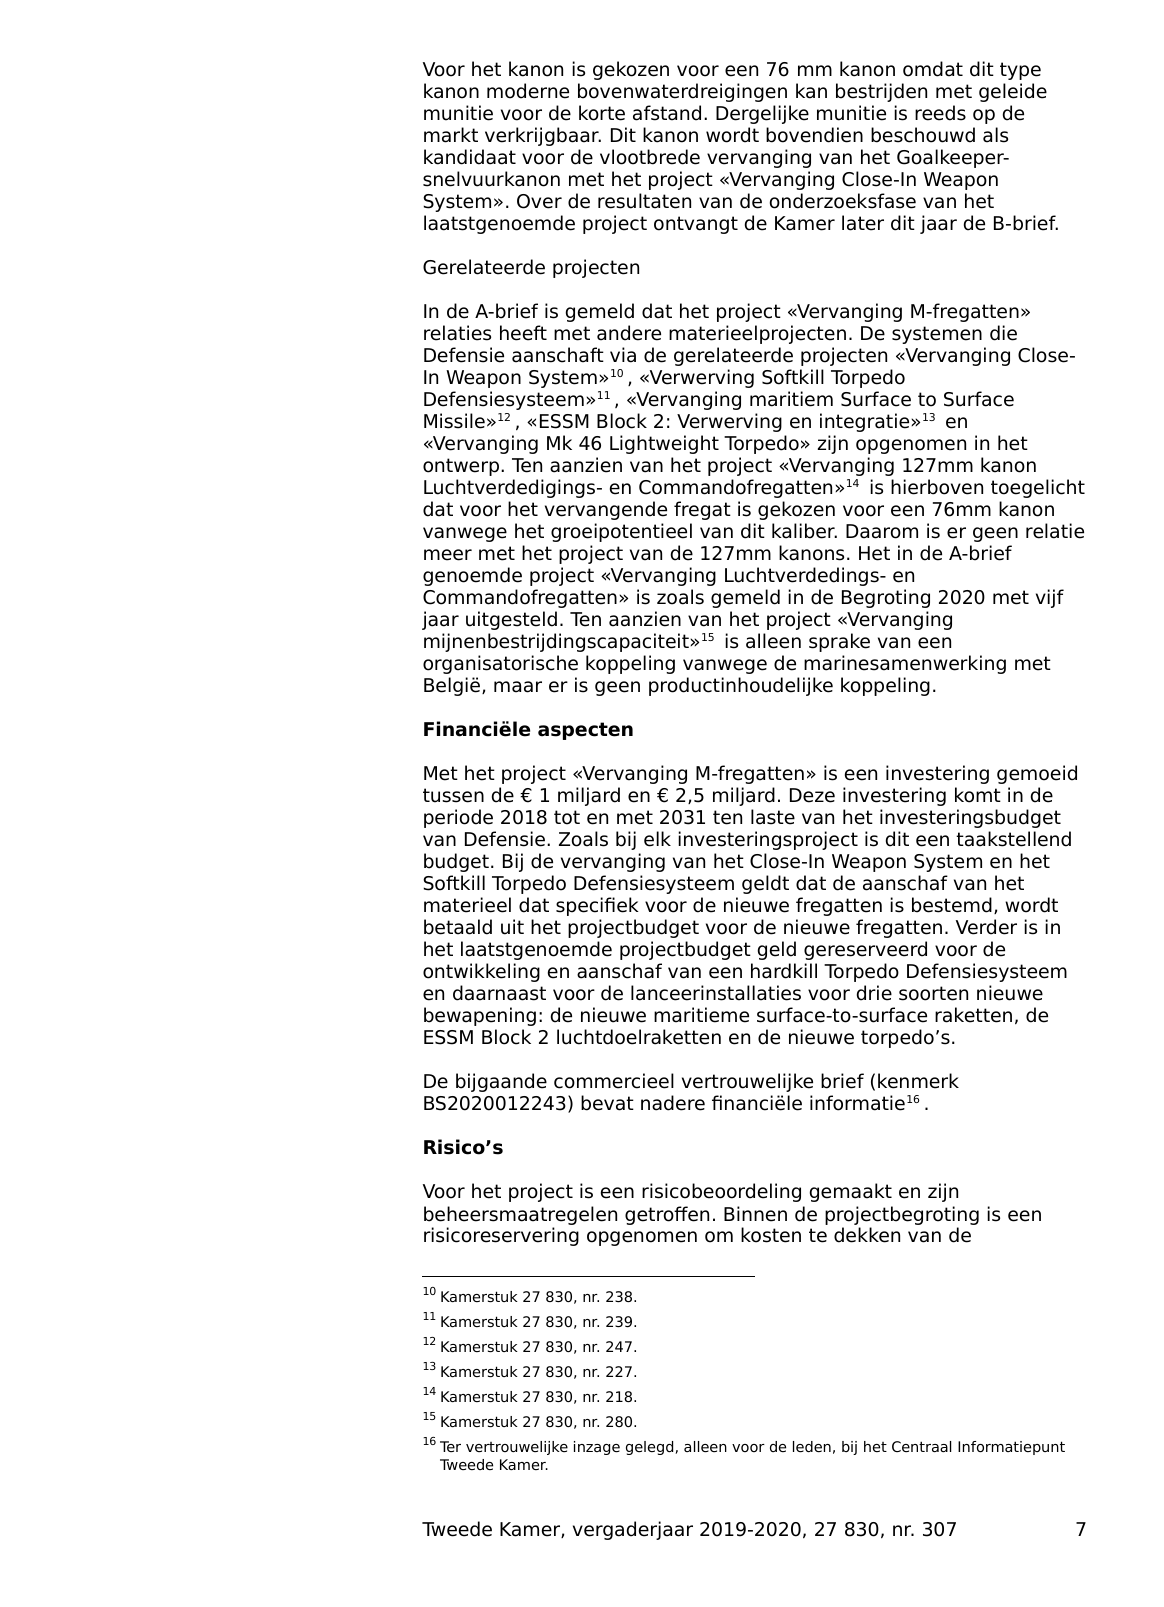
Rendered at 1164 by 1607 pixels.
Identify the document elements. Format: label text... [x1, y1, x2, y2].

text Kamerstuk 27 830, nr. 227. [422, 1360, 1087, 1382]
text Voor het project is een risicobeoordeling gemaakt en zijn beheersmaatregelen getroffen. Binnen de projectbegroting is een risicoreservering opgenomen om kosten te dekken van de [422, 1181, 1087, 1247]
text Kamerstuk 27 830, nr. 247. [422, 1335, 1087, 1357]
text Voor het kanon is gekozen voor een 76 mm kanon omdat dit type kanon moderne bovenwaterdreigingen kan bestrijden met geleide munitie voor de korte afstand. Dergelijke munitie is reeds op de markt verkrijgbaar. Dit kanon wordt bovendien beschouwd als kandidaat voor de vlootbrede vervanging van het Goalkeeper-snelvuurkanon met het project «Vervanging Close-In Weapon System». Over de resultaten van de onderzoeksfase van het laatstgenoemde project ontvangt de Kamer later dit jaar de B-brief. [422, 59, 1087, 235]
subtitle Risico’s [422, 1137, 1087, 1159]
subtitle Financiële aspecten [422, 719, 1087, 741]
text Met het project «Vervanging M-fregatten» is een investering gemoeid tussen de € 1 miljard en € 2,5 miljard. Deze investering komt in de periode 2018 tot en met 2031 ten laste van het investeringsbudget van Defensie. Zoals bij elk investeringsproject is dit een taakstellend budget. Bij de vervanging van het Close-In Weapon System en het Softkill Torpedo Defensiesysteem geldt dat de aanschaf van het materieel dat specifiek voor de nieuwe fregatten is bestemd, wordt betaald uit het projectbudget voor de nieuwe fregatten. Verder is in het laatstgenoemde projectbudget geld gereserveerd voor de ontwikkeling en aanschaf van een hardkill Torpedo Defensiesysteem en daarnaast voor de lanceerinstallaties voor drie soorten nieuwe bewapening: de nieuwe maritieme surface-to-surface raketten, de ESSM Block 2 luchtdoelraketten en de nieuwe torpedo’s. [422, 763, 1087, 1049]
text In de A-brief is gemeld dat het project «Vervanging M-fregatten» relaties heeft met andere materieelprojecten. De systemen die Defensie aanschaft via de gerelateerde projecten «Vervanging Close-In Weapon System», «Verwerving Softkill Torpedo Defensiesysteem», «Vervanging maritiem Surface to Surface Missile», «ESSM Block 2: Verwerving en integratie» en «Vervanging Mk 46 Lightweight Torpedo» zijn opgenomen in het ontwerp. Ten aanzien van het project «Vervanging 127mm kanon Luchtverdedigings- en Commandofregatten» is hierboven toegelicht dat voor het vervangende fregat is gekozen voor een 76mm kanon vanwege het groeipotentieel van dit kaliber. Daarom is er geen relatie meer met het project van de 127mm kanons. Het in de A-brief genoemde project «Vervanging Luchtverdedings- en Commandofregatten» is zoals gemeld in de Begroting 2020 met vijf jaar uitgesteld. Ten aanzien van het project «Vervanging mijnenbestrijdingscapaciteit» is alleen sprake van een organisatorische koppeling vanwege de marinesamenwerking met België, maar er is geen productinhoudelijke koppeling. [422, 301, 1087, 697]
text Kamerstuk 27 830, nr. 280. [422, 1410, 1087, 1432]
subtitle Gerelateerde projecten [422, 257, 1087, 279]
text Kamerstuk 27 830, nr. 238. [422, 1285, 1087, 1307]
text De bijgaande commercieel vertrouwelijke brief (kenmerk BS2020012243) bevat nadere financiële informatie. [422, 1071, 1087, 1115]
text Ter vertrouwelijke inzage gelegd, alleen voor de leden, bij het Centraal Informatiepunt Tweede Kamer. [422, 1435, 1087, 1474]
text Kamerstuk 27 830, nr. 239. [422, 1310, 1087, 1332]
text Kamerstuk 27 830, nr. 218. [422, 1385, 1087, 1407]
